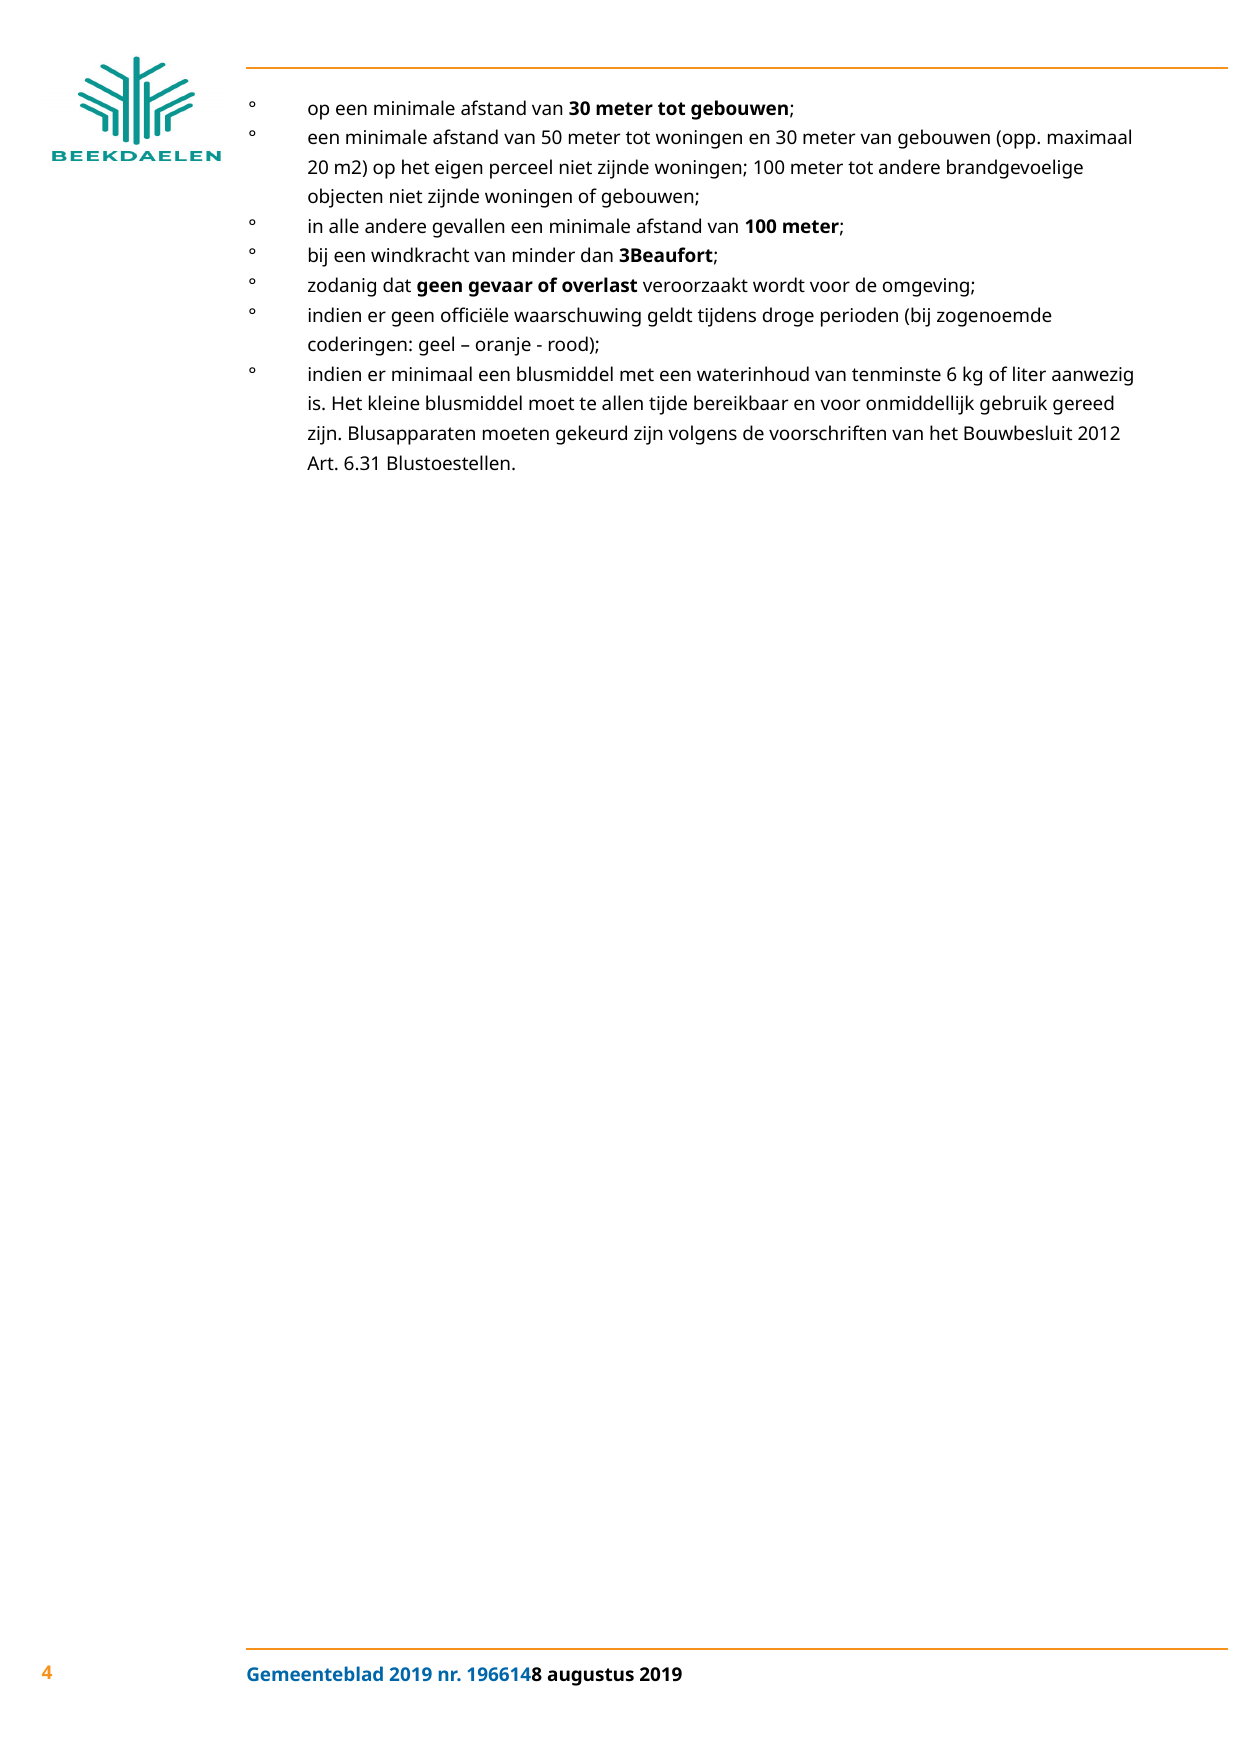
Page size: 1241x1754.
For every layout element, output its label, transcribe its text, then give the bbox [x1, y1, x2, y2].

list in alle andere gevallen een minimale afstand van 100 meter; [248, 213, 1152, 239]
list bij een windkracht van minder dan 3Beaufort; [248, 243, 1152, 268]
list zodanig dat geen gevaar of overlast veroorzaakt wordt voor de omgeving; [248, 272, 1152, 298]
list indien er minimaal een blusmiddel met een waterinhoud van tenminste 6 kg of liter aanwezig is. Het kleine blusmiddel moet te allen tijde bereikbaar en voor onmiddellijk gebruik gereed zijn. Blusapparaten moeten gekeurd zijn volgens de voorschriften van het Bouwbesluit 2012 Art. 6.31 Blustoestellen. [248, 361, 1152, 476]
picture [41, 47, 231, 172]
list een minimale afstand van 50 meter tot woningen en 30 meter van gebouwen (opp. maximaal 20 m2) op het eigen perceel niet zijnde woningen; 100 meter tot andere brandgevoelige objecten niet zijnde woningen of gebouwen; [248, 124, 1152, 209]
list op een minimale afstand van 30 meter tot gebouwen; [248, 95, 1152, 121]
list indien er geen officiële waarschuwing geldt tijdens droge perioden (bij zogenoemde coderingen: geel – oranje - rood); [248, 302, 1152, 357]
